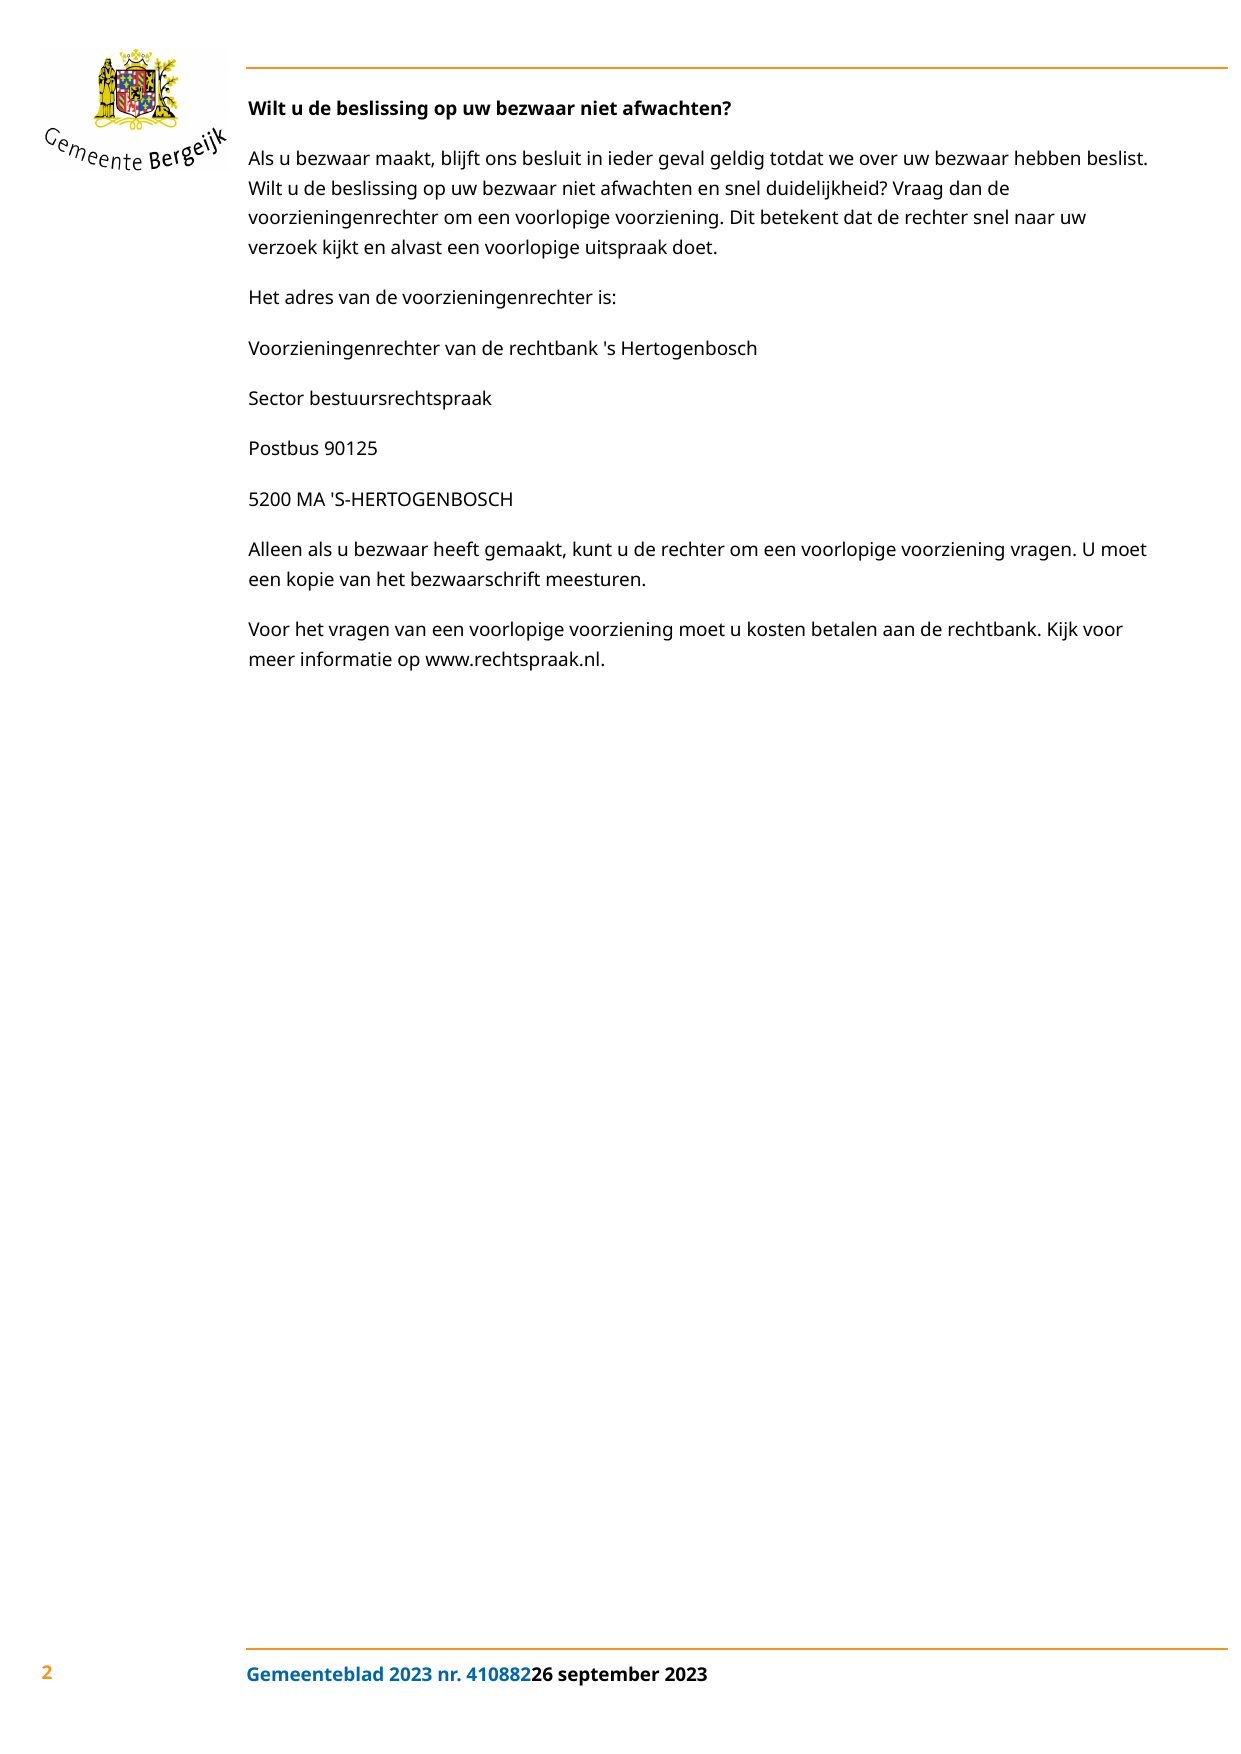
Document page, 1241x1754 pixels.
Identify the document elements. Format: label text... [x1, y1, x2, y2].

text Postbus 90125 [248, 436, 1152, 461]
text Als u bezwaar maakt, blijft ons besluit in ieder geval geldig totdat we over uw bezwaar hebben beslist. Wilt u de beslissing op uw bezwaar niet afwachten en snel duidelijkheid? Vraag dan de voorzieningenrechter om een voorlopige voorziening. Dit betekent dat de rechter snel naar uw verzoek kijkt en alvast een voorlopige uitspraak doet. [248, 145, 1152, 260]
text Sector bestuursrechtspraak [248, 385, 1152, 411]
text Voor het vragen van een voorlopige voorziening moet u kosten betalen aan de rechtbank. Kijk voor meer informatie op www.rechtspraak.nl. [248, 616, 1152, 672]
text Voorzieningenrechter van de rechtbank 's Hertogenbosch [248, 335, 1152, 361]
text 5200 MA 'S-HERTOGENBOSCH [248, 486, 1152, 512]
text Het adres van de voorzieningenrechter is: [248, 284, 1152, 310]
text Wilt u de beslissing op uw bezwaar niet afwachten? [248, 95, 1152, 121]
picture [41, 47, 231, 172]
text Alleen als u bezwaar heeft gemaakt, kunt u de rechter om een voorlopige voorziening vragen. U moet een kopie van het bezwaarschrift meesturen. [248, 536, 1152, 592]
